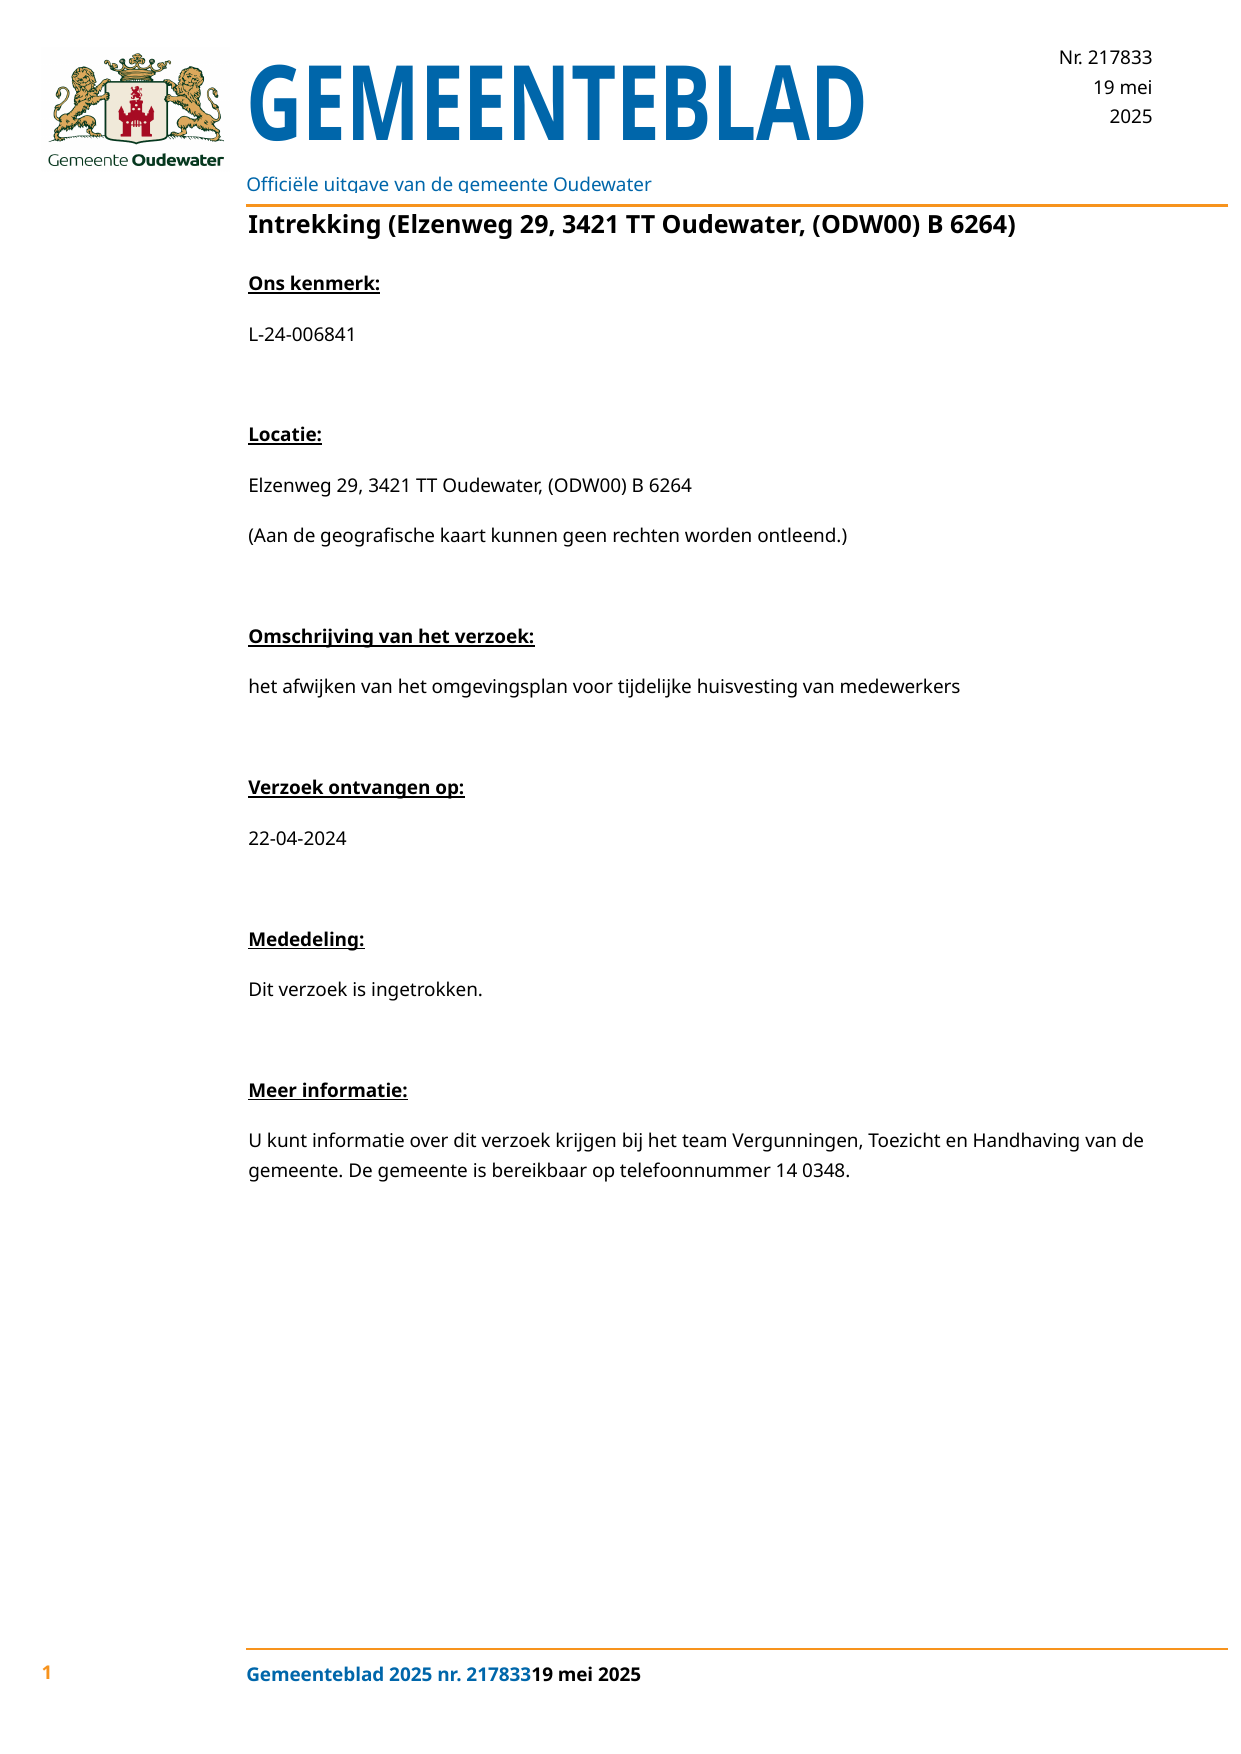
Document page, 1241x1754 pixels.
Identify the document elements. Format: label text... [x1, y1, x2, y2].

text Mededeling: [248, 926, 1152, 951]
text Dit verzoek is ingetrokken. [248, 976, 1152, 1002]
text (Aan de geografische kaart kunnen geen rechten worden ontleend.) [248, 522, 1152, 548]
text Locatie: [248, 422, 1152, 447]
text Meer informatie: [248, 1077, 1152, 1103]
text U kunt informatie over dit verzoek krijgen bij het team Vergunningen, Toezicht en Handhaving van de gemeente. De gemeente is bereikbaar op telefoonnummer 14 0348. [248, 1127, 1152, 1183]
text 22-04-2024 [248, 825, 1152, 851]
text het afwijken van het omgevingsplan voor tijdelijke huisvesting van medewerkers [248, 674, 1152, 699]
text Verzoek ontvangen op: [248, 774, 1152, 800]
text L-24-006841 [248, 321, 1152, 346]
text Elzenweg 29, 3421 TT Oudewater, (ODW00) B 6264 [248, 472, 1152, 498]
text Omschrijving van het verzoek: [248, 623, 1152, 649]
text Intrekking (Elzenweg 29, 3421 TT Oudewater, (ODW00) B 6264) [248, 207, 1152, 241]
text Ons kenmerk: [248, 270, 1152, 296]
picture [41, 47, 231, 172]
